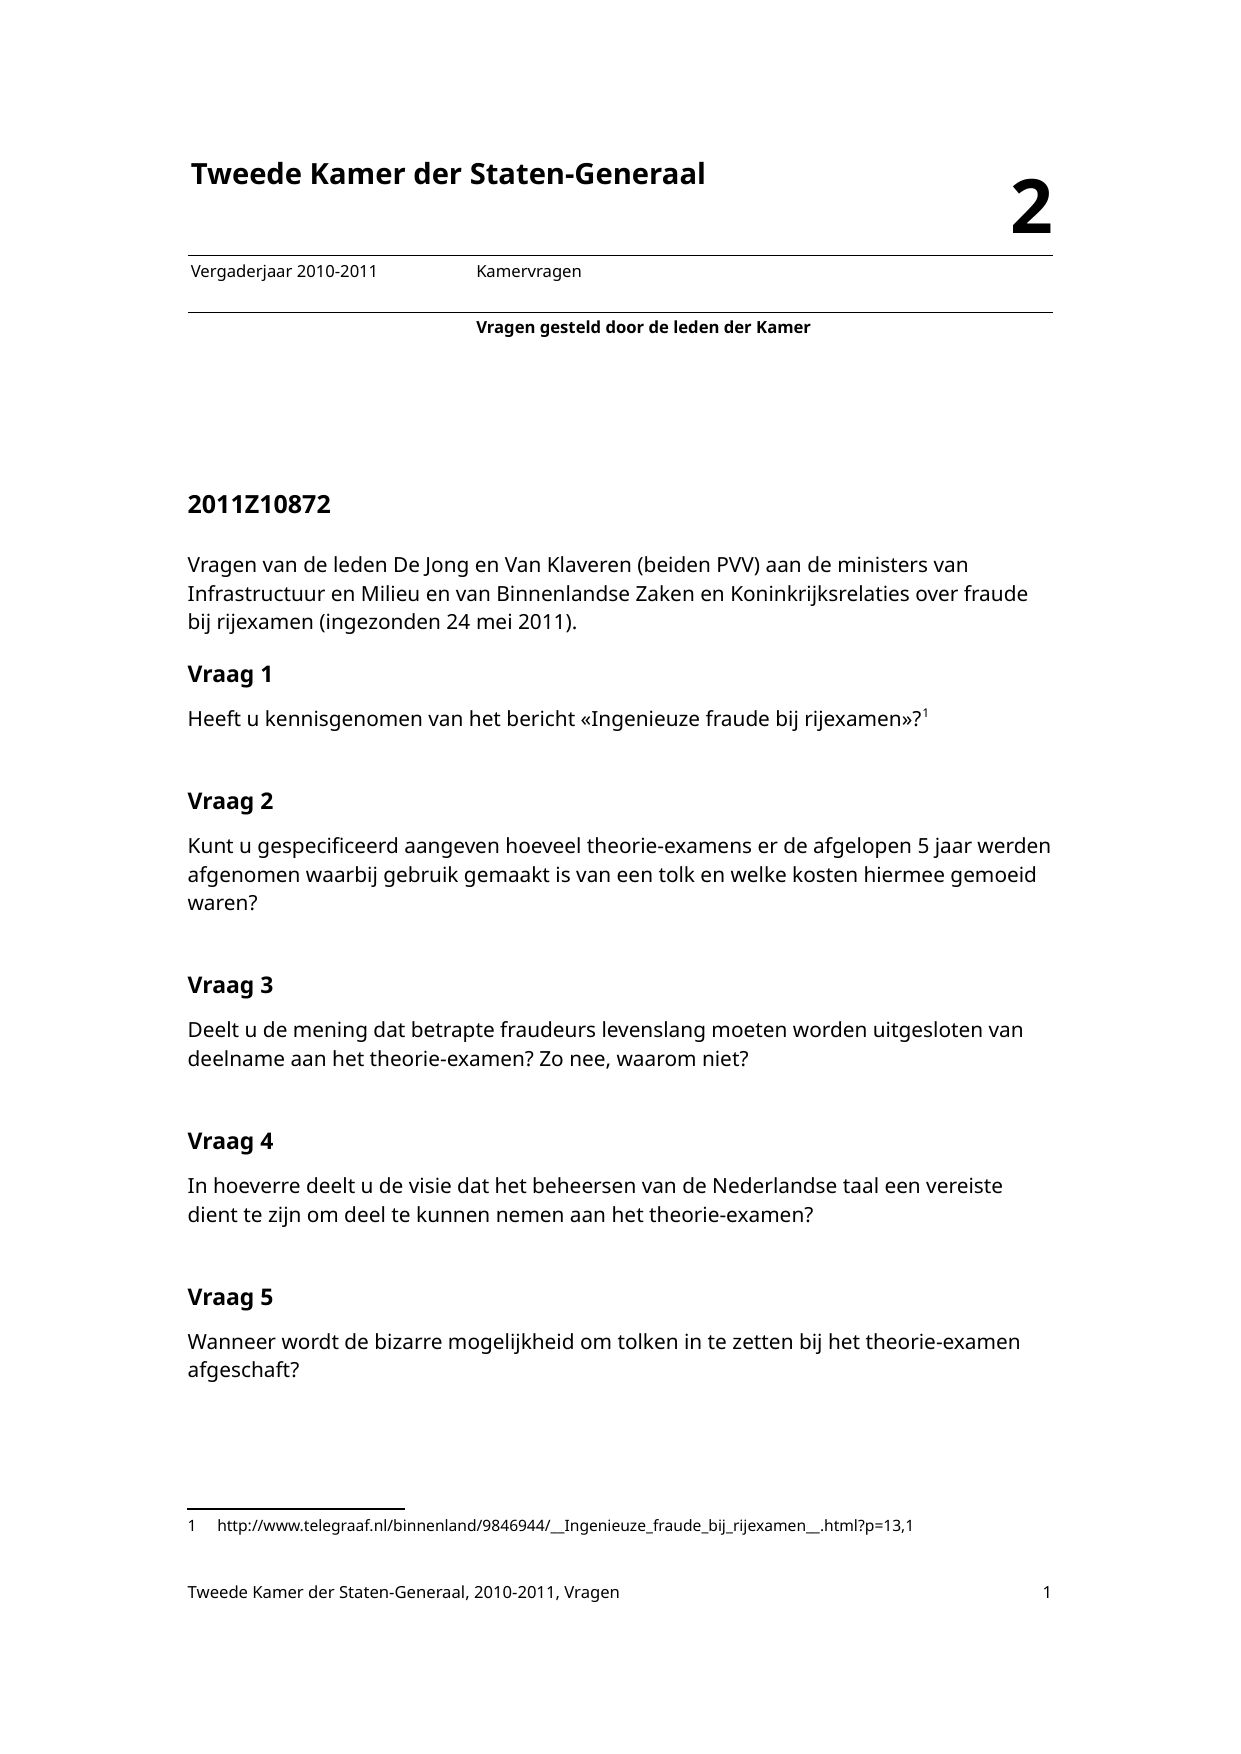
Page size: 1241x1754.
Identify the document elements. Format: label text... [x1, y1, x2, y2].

text 2011Z10872 [187, 487, 1053, 521]
text In hoeverre deelt u de visie dat het beheersen van de Nederlandse taal een vereiste dient te zijn om deel te kunnen nemen aan het theorie-examen? [187, 1171, 1053, 1228]
subtitle Vraag 1 [187, 658, 1053, 689]
table_cell [188, 313, 473, 339]
text Heeft u kennisgenomen van het bericht «Ingenieuze fraude bij rijexamen»? [187, 704, 1053, 733]
subtitle Vraag 2 [187, 785, 1053, 817]
text Deelt u de mening dat betrapte fraudeurs levenslang moeten worden uitgesloten van deelname aan het theorie-examen? Zo nee, waarom niet? [187, 1016, 1053, 1072]
table_cell Vragen gesteld door de leden der Kamer [473, 313, 1053, 339]
text Kunt u gespecificeerd aangeven hoeveel theorie-examens er de afgelopen 5 jaar werden afgenomen waarbij gebruik gemaakt is van een tolk en welke kosten hiermee gemoeid waren? [187, 832, 1053, 917]
table_cell Vergaderjaar 2010-2011 [188, 256, 473, 312]
text Wanneer wordt de bizarre mogelijkheid om tolken in te zetten bij het theorie-examen afgeschaft? [187, 1327, 1053, 1384]
subtitle Vraag 5 [187, 1281, 1053, 1312]
table_header Tweede Kamer der Staten-Generaal [188, 150, 879, 255]
text http://www.telegraaf.nl/binnenland/9846944/__Ingenieuze_fraude_bij_rijexamen__.html?p=13,1 [187, 1479, 1053, 1536]
table_header 2 [880, 150, 1053, 255]
subtitle Vraag 3 [187, 969, 1053, 1001]
subtitle Vraag 4 [187, 1125, 1053, 1156]
table_cell Kamervragen [473, 256, 1053, 312]
text Vragen van de leden De Jong en Van Klaveren (beiden PVV) aan de ministers van Infrastructuur en Milieu en van Binnenlandse Zaken en Koninkrijksrelaties over fraude bij rijexamen (ingezonden 24 mei 2011). [187, 550, 1053, 636]
